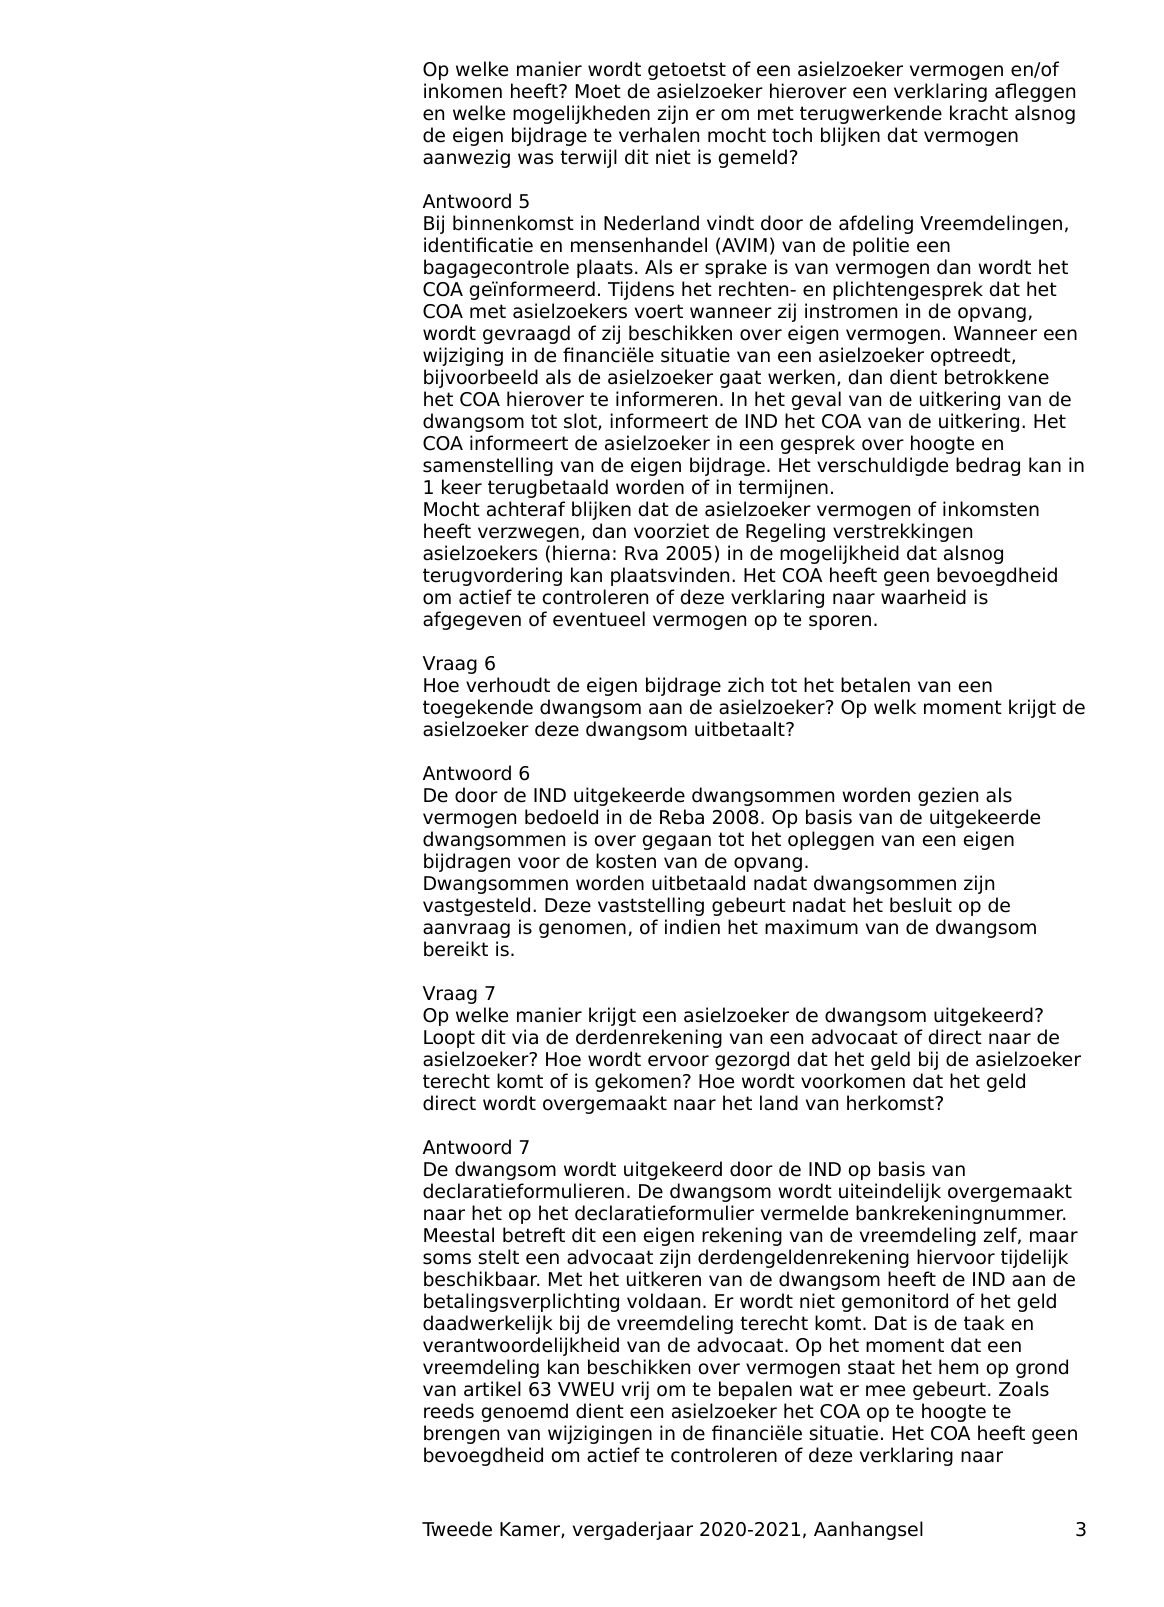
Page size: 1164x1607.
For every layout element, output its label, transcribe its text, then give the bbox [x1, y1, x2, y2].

text Op welke manier krijgt een asielzoeker de dwangsom uitgekeerd? Loopt dit via de derdenrekening van een advocaat of direct naar de asielzoeker? Hoe wordt ervoor gezorgd dat het geld bij de asielzoeker terecht komt of is gekomen? Hoe wordt voorkomen dat het geld direct wordt overgemaakt naar het land van herkomst? [422, 1005, 1087, 1115]
text Mocht achteraf blijken dat de asielzoeker vermogen of inkomsten heeft verzwegen, dan voorziet de Regeling verstrekkingen asielzoekers (hierna: Rva 2005) in de mogelijkheid dat alsnog terugvordering kan plaatsvinden. Het COA heeft geen bevoegdheid om actief te controleren of deze verklaring naar waarheid is afgegeven of eventueel vermogen op te sporen. [422, 499, 1087, 631]
text Antwoord 5 [422, 191, 1087, 213]
text Vraag 7 [422, 983, 1087, 1005]
text Vraag 6 [422, 653, 1087, 675]
text Antwoord 6 [422, 763, 1087, 785]
text Op welke manier wordt getoetst of een asielzoeker vermogen en/of inkomen heeft? Moet de asielzoeker hierover een verklaring afleggen en welke mogelijkheden zijn er om met terugwerkende kracht alsnog de eigen bijdrage te verhalen mocht toch blijken dat vermogen aanwezig was terwijl dit niet is gemeld? [422, 59, 1087, 169]
text Hoe verhoudt de eigen bijdrage zich tot het betalen van een toegekende dwangsom aan de asielzoeker? Op welk moment krijgt de asielzoeker deze dwangsom uitbetaalt? [422, 675, 1087, 741]
text Dwangsommen worden uitbetaald nadat dwangsommen zijn vastgesteld. Deze vaststelling gebeurt nadat het besluit op de aanvraag is genomen, of indien het maximum van de dwangsom bereikt is. [422, 873, 1087, 961]
text Antwoord 7 [422, 1137, 1087, 1159]
text De dwangsom wordt uitgekeerd door de IND op basis van declaratieformulieren. De dwangsom wordt uiteindelijk overgemaakt naar het op het declaratieformulier vermelde bankrekeningnummer. Meestal betreft dit een eigen rekening van de vreemdeling zelf, maar soms stelt een advocaat zijn derdengeldenrekening hiervoor tijdelijk beschikbaar. Met het uitkeren van de dwangsom heeft de IND aan de betalingsverplichting voldaan. Er wordt niet gemonitord of het geld daadwerkelijk bij de vreemdeling terecht komt. Dat is de taak en verantwoordelijkheid van de advocaat. Op het moment dat een vreemdeling kan beschikken over vermogen staat het hem op grond van artikel 63 VWEU vrij om te bepalen wat er mee gebeurt. Zoals reeds genoemd dient een asielzoeker het COA op te hoogte te brengen van wijzigingen in de financiële situatie. Het COA heeft geen bevoegdheid om actief te controleren of deze verklaring naar [422, 1159, 1087, 1467]
text De door de IND uitgekeerde dwangsommen worden gezien als vermogen bedoeld in de Reba 2008. Op basis van de uitgekeerde dwangsommen is over gegaan tot het opleggen van een eigen bijdragen voor de kosten van de opvang. [422, 785, 1087, 873]
text Bij binnenkomst in Nederland vindt door de afdeling Vreemdelingen, identificatie en mensenhandel (AVIM) van de politie een bagagecontrole plaats. Als er sprake is van vermogen dan wordt het COA geïnformeerd. Tijdens het rechten- en plichtengesprek dat het COA met asielzoekers voert wanneer zij instromen in de opvang, wordt gevraagd of zij beschikken over eigen vermogen. Wanneer een wijziging in de financiële situatie van een asielzoeker optreedt, bijvoorbeeld als de asielzoeker gaat werken, dan dient betrokkene het COA hierover te informeren. In het geval van de uitkering van de dwangsom tot slot, informeert de IND het COA van de uitkering. Het COA informeert de asielzoeker in een gesprek over hoogte en samenstelling van de eigen bijdrage. Het verschuldigde bedrag kan in 1 keer terugbetaald worden of in termijnen. [422, 213, 1087, 499]
